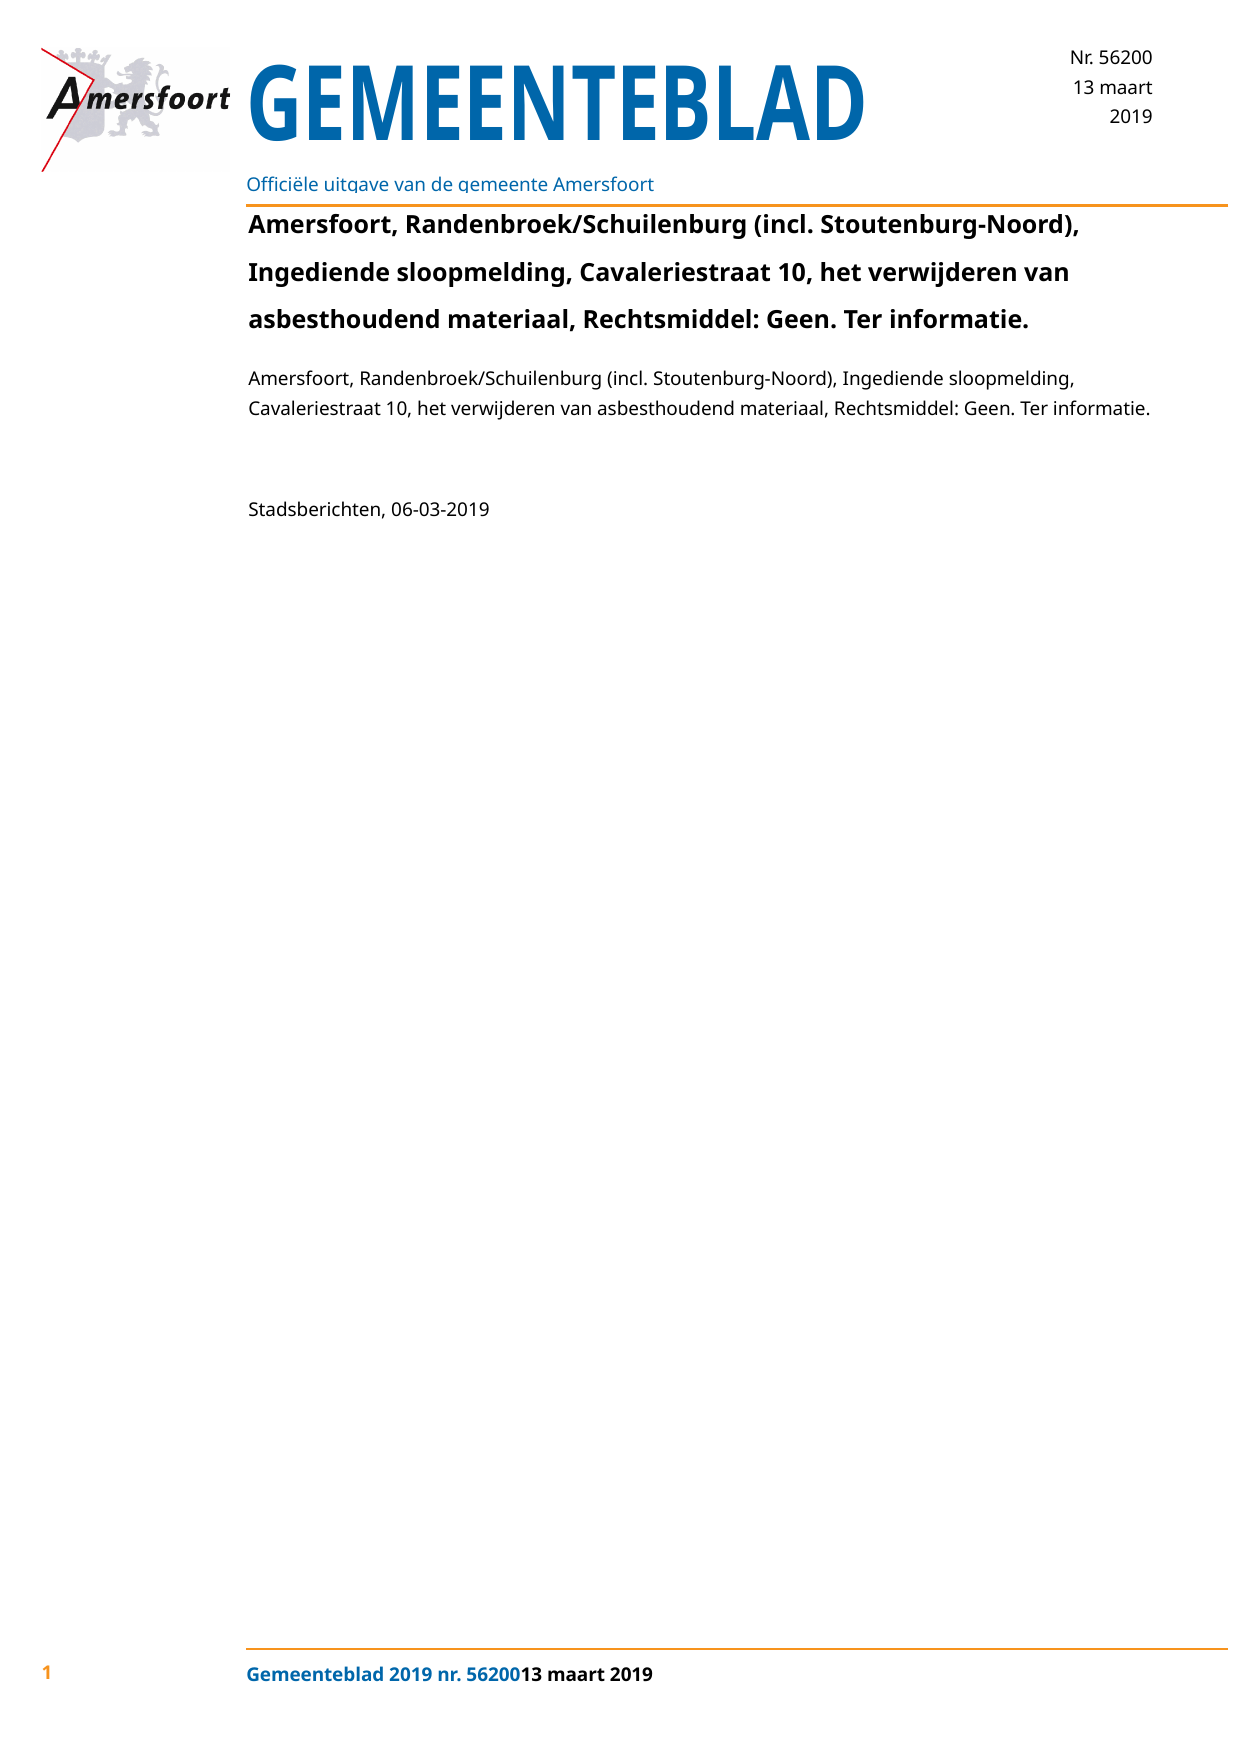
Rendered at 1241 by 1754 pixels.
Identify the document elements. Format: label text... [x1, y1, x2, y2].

text Amersfoort, Randenbroek/Schuilenburg (incl. Stoutenburg-Noord), Ingediende sloopmelding, Cavaleriestraat 10, het verwijderen van asbesthoudend materiaal, Rechtsmiddel: Geen. Ter informatie. [248, 366, 1152, 421]
text Amersfoort, Randenbroek/Schuilenburg (incl. Stoutenburg-Noord), Ingediende sloopmelding, Cavaleriestraat 10, het verwijderen van asbesthoudend materiaal, Rechtsmiddel: Geen. Ter informatie. [248, 207, 1152, 336]
picture [41, 47, 231, 172]
text Stadsberichten, 06-03-2019 [248, 496, 1152, 522]
